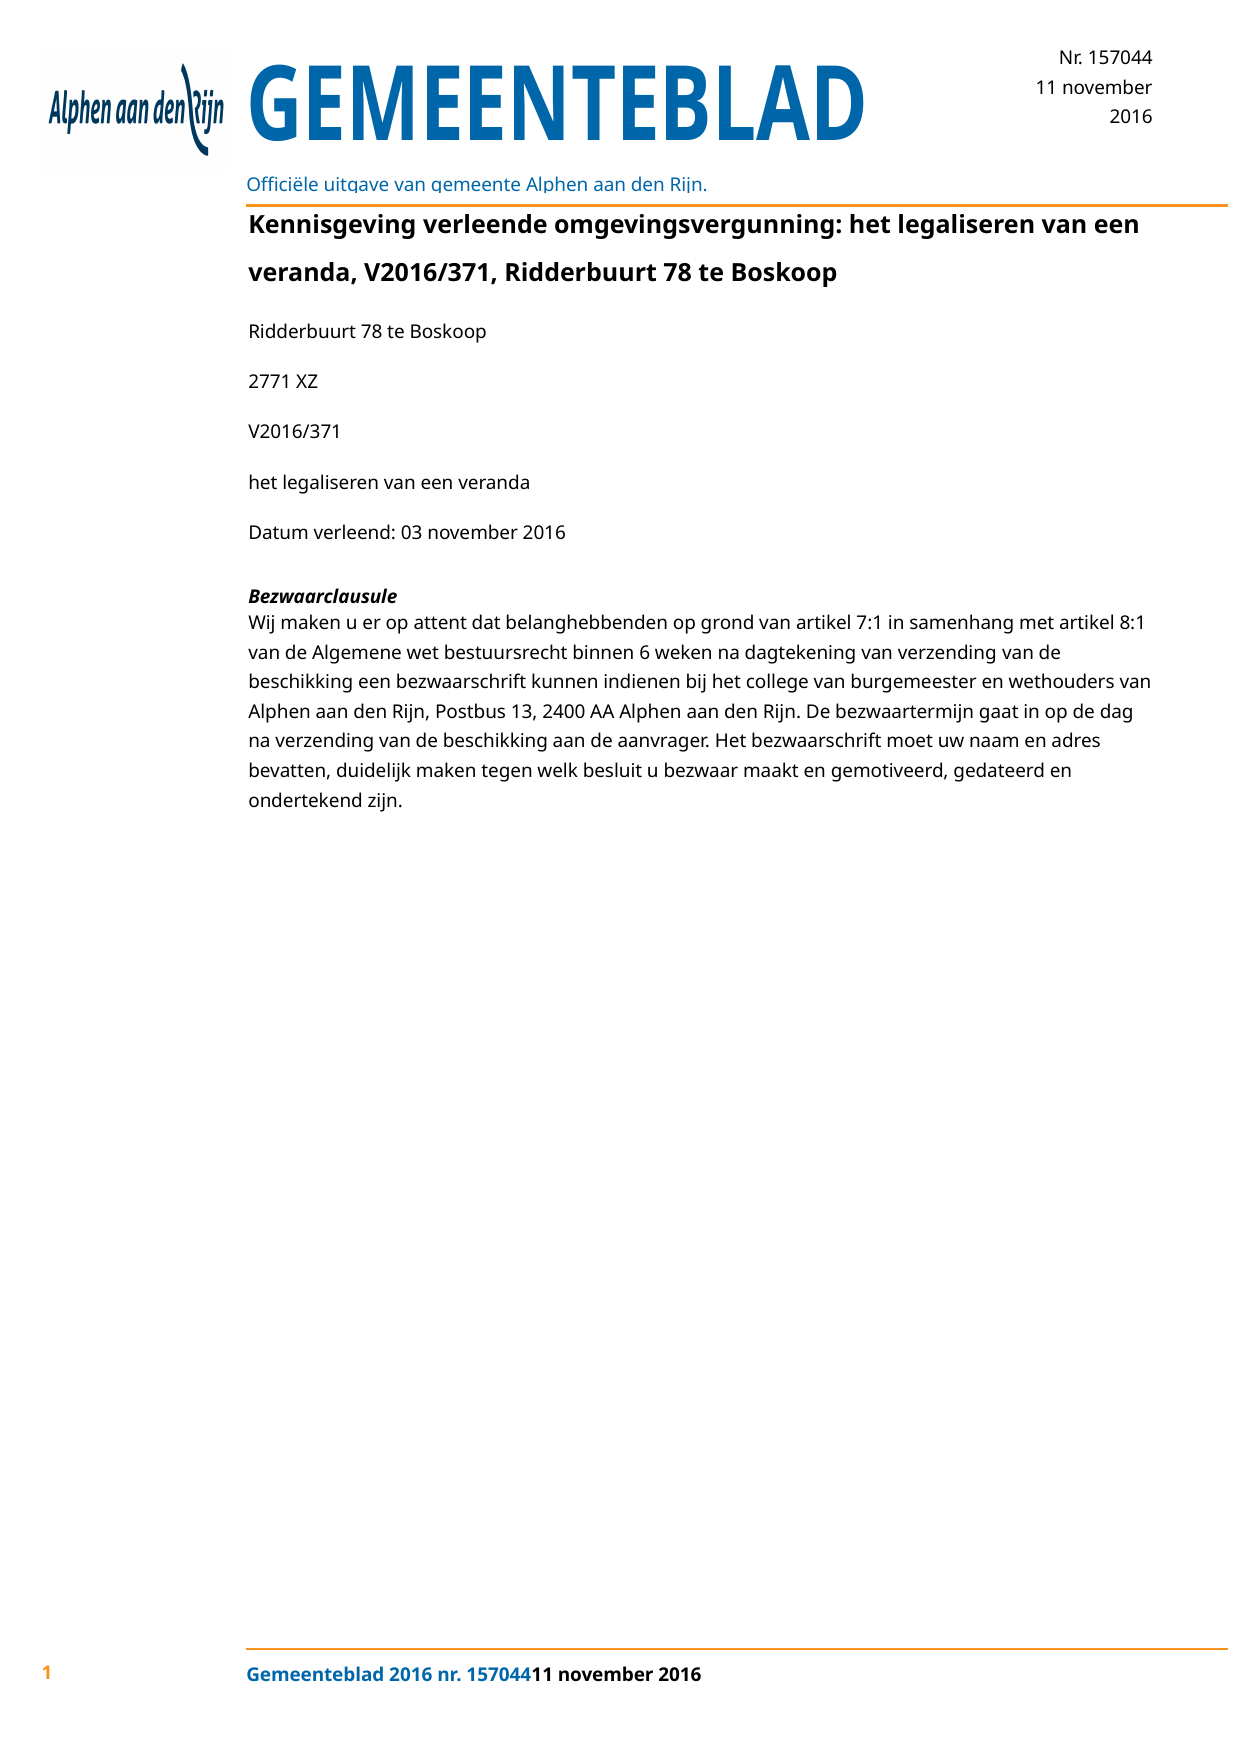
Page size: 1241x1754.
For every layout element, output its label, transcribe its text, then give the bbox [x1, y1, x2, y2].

text het legaliseren van een veranda [248, 469, 1152, 495]
text V2016/371 [248, 419, 1152, 444]
text Wij maken u er op attent dat belanghebbenden op grond van artikel 7:1 in samenhang met artikel 8:1 van de Algemene wet bestuursrecht binnen 6 weken na dagtekening van verzending van de beschikking een bezwaarschrift kunnen indienen bij het college van burgemeester en wethouders van Alphen aan den Rijn, Postbus 13, 2400 AA Alphen aan den Rijn. De bezwaartermijn gaat in op de dag na verzending van de beschikking aan de aanvrager. Het bezwaarschrift moet uw naam en adres bevatten, duidelijk maken tegen welk besluit u bezwaar maakt en gemotiveerd, gedateerd en ondertekend zijn. [248, 609, 1152, 812]
text Ridderbuurt 78 te Boskoop [248, 318, 1152, 344]
text 2771 XZ [248, 368, 1152, 394]
text Kennisgeving verleende omgevingsvergunning: het legaliseren van een veranda, V2016/371, Ridderbuurt 78 te Boskoop [248, 207, 1152, 288]
text Datum verleend: 03 november 2016 [248, 519, 1152, 545]
text Bezwaarclausule [248, 583, 1152, 609]
picture [41, 47, 231, 172]
